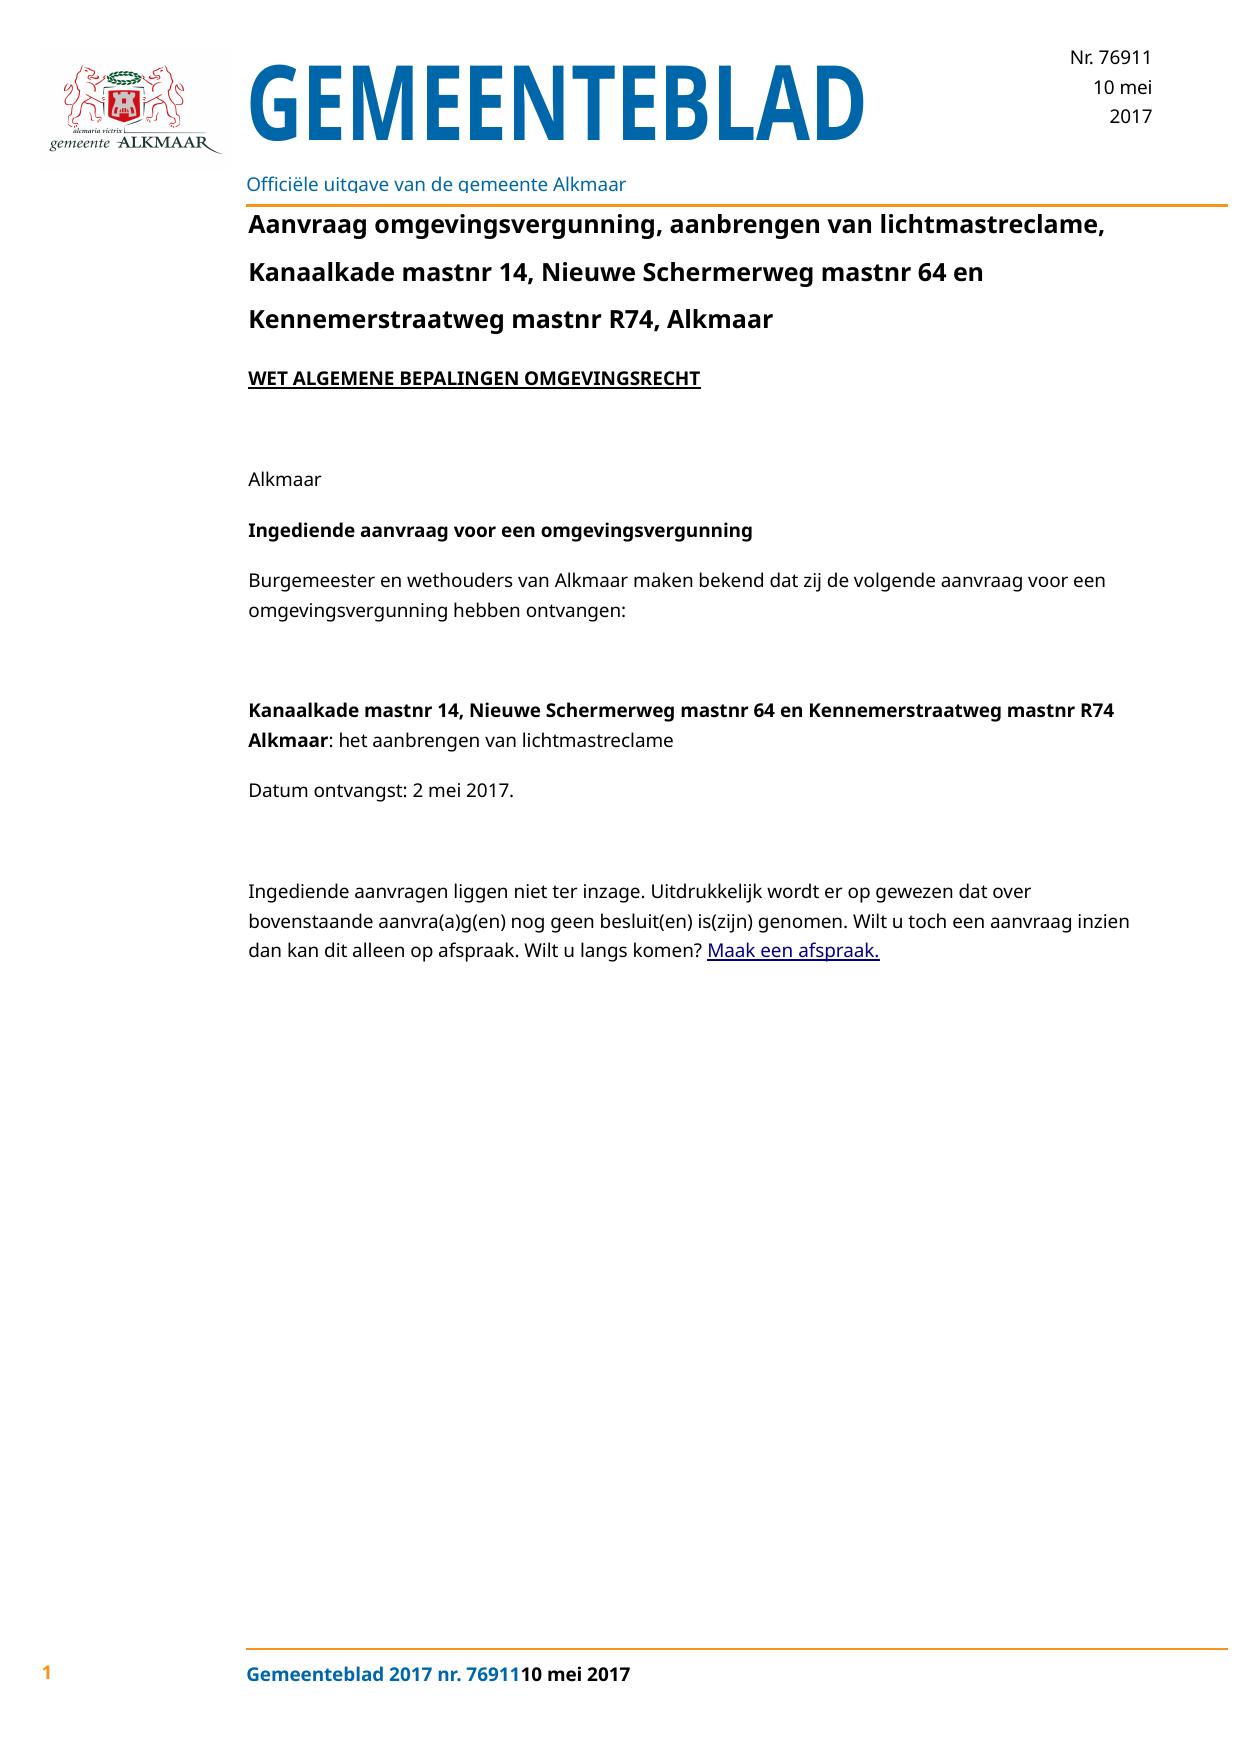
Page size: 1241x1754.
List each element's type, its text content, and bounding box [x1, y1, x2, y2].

text Ingediende aanvragen liggen niet ter inzage. Uitdrukkelijk wordt er op gewezen dat over bovenstaande aanvra(a)g(en) nog geen besluit(en) is(zijn) genomen. Wilt u toch een aanvraag inzien dan kan dit alleen op afspraak. Wilt u langs komen? Maak een afspraak. [248, 878, 1152, 963]
picture [41, 47, 231, 172]
text Datum ontvangst: 2 mei 2017. [248, 778, 1152, 803]
text WET ALGEMENE BEPALINGEN OMGEVINGSRECHT [248, 366, 1152, 391]
text Alkmaar [248, 466, 1152, 492]
text Kanaalkade mastnr 14, Nieuwe Schermerweg mastnr 64 en Kennemerstraatweg mastnr R74 Alkmaar: het aanbrengen van lichtmastreclame [248, 698, 1152, 753]
text Aanvraag omgevingsvergunning, aanbrengen van lichtmastreclame, Kanaalkade mastnr 14, Nieuwe Schermerweg mastnr 64 en Kennemerstraatweg mastnr R74, Alkmaar [248, 207, 1152, 336]
text Ingediende aanvraag voor een omgevingsvergunning [248, 517, 1152, 542]
text Burgemeester en wethouders van Alkmaar maken bekend dat zij de volgende aanvraag voor een omgevingsvergunning hebben ontvangen: [248, 567, 1152, 622]
